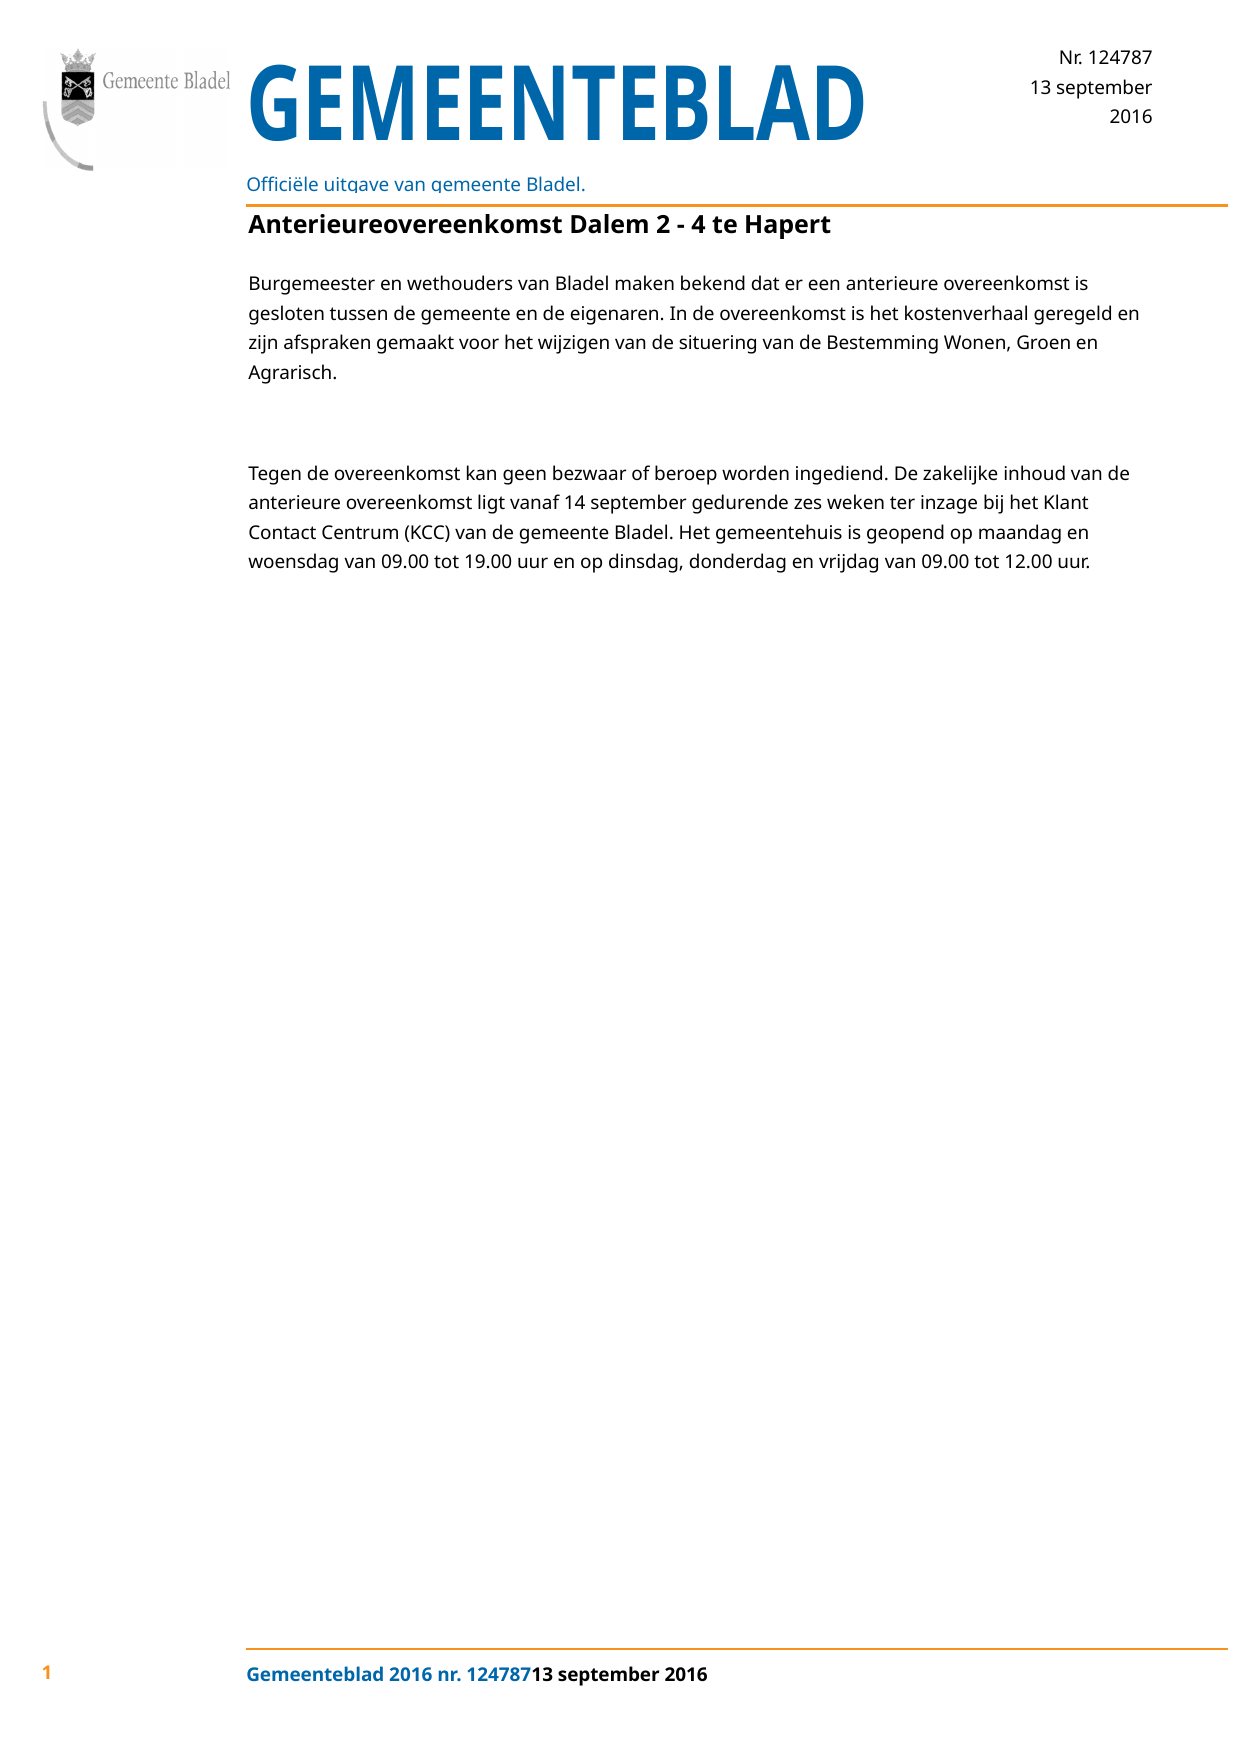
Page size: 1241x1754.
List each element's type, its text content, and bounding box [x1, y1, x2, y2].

picture [41, 47, 231, 172]
text Burgemeester en wethouders van Bladel maken bekend dat er een anterieure overeenkomst is gesloten tussen de gemeente en de eigenaren. In de overeenkomst is het kostenverhaal geregeld en zijn afspraken gemaakt voor het wijzigen van de situering van de Bestemming Wonen, Groen en Agrarisch. [248, 270, 1152, 385]
text Anterieureovereenkomst Dalem 2 - 4 te Hapert [248, 207, 1152, 241]
text Tegen de overeenkomst kan geen bezwaar of beroep worden ingediend. De zakelijke inhoud van de anterieure overeenkomst ligt vanaf 14 september gedurende zes weken ter inzage bij het Klant Contact Centrum (KCC) van de gemeente Bladel. Het gemeentehuis is geopend op maandag en woensdag van 09.00 tot 19.00 uur en op dinsdag, donderdag en vrijdag van 09.00 tot 12.00 uur. [248, 460, 1152, 574]
